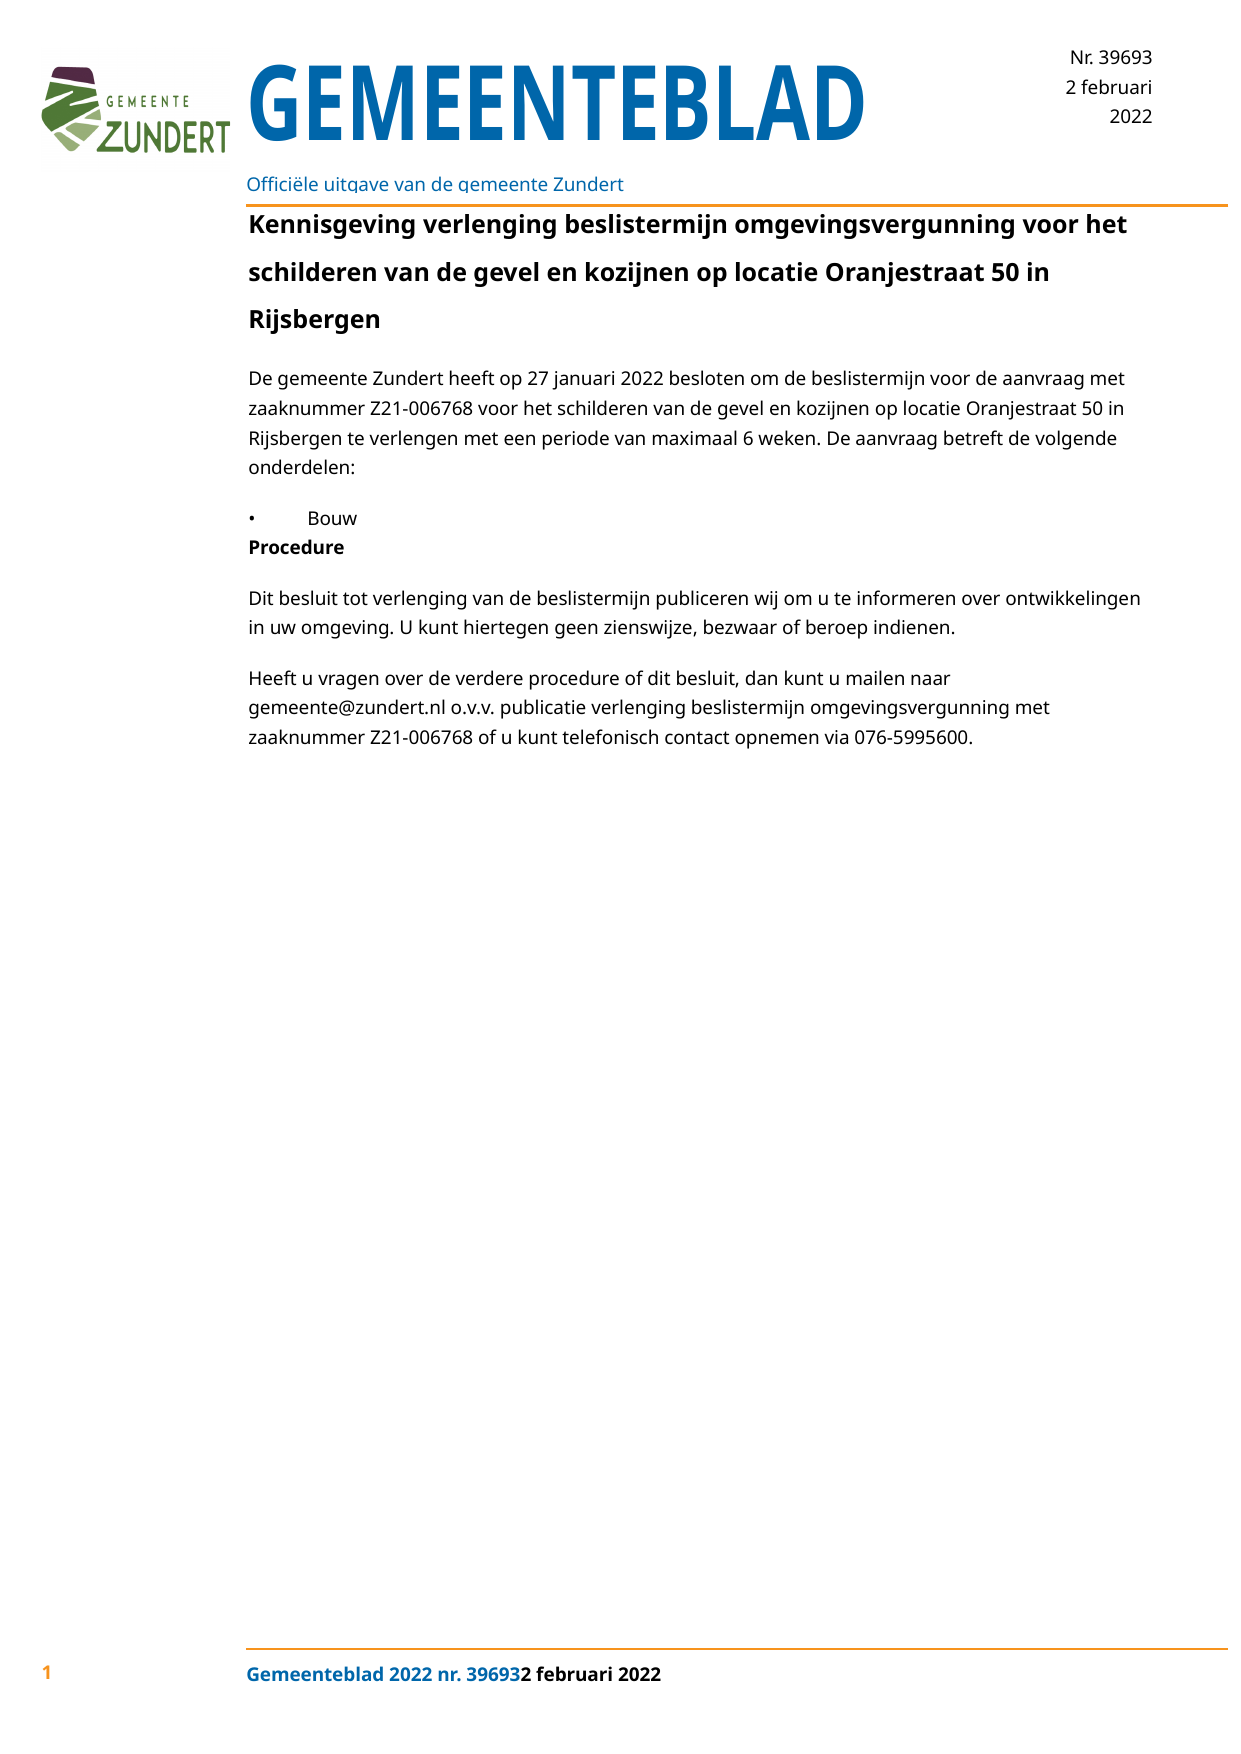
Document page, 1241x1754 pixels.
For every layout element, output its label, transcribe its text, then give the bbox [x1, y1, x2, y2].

text De gemeente Zundert heeft op 27 januari 2022 besloten om de beslistermijn voor de aanvraag met zaaknummer Z21-006768 voor het schilderen van de gevel en kozijnen op locatie Oranjestraat 50 in Rijsbergen te verlengen met een periode van maximaal 6 weken. De aanvraag betreft de volgende onderdelen: [248, 366, 1152, 480]
text Kennisgeving verlenging beslistermijn omgevingsvergunning voor het schilderen van de gevel en kozijnen op locatie Oranjestraat 50 in Rijsbergen [248, 207, 1152, 336]
picture [41, 47, 231, 172]
text Procedure [248, 534, 1152, 560]
list Bouw [248, 505, 1152, 530]
text Heeft u vragen over de verdere procedure of dit besluit, dan kunt u mailen naar gemeente@zundert.nl o.v.v. publicatie verlenging beslistermijn omgevingsvergunning met zaaknummer Z21-006768 of u kunt telefonisch contact opnemen via 076-5995600. [248, 665, 1152, 749]
text Dit besluit tot verlenging van de beslistermijn publiceren wij om u te informeren over ontwikkelingen in uw omgeving. U kunt hiertegen geen zienswijze, bezwaar of beroep indienen. [248, 585, 1152, 640]
